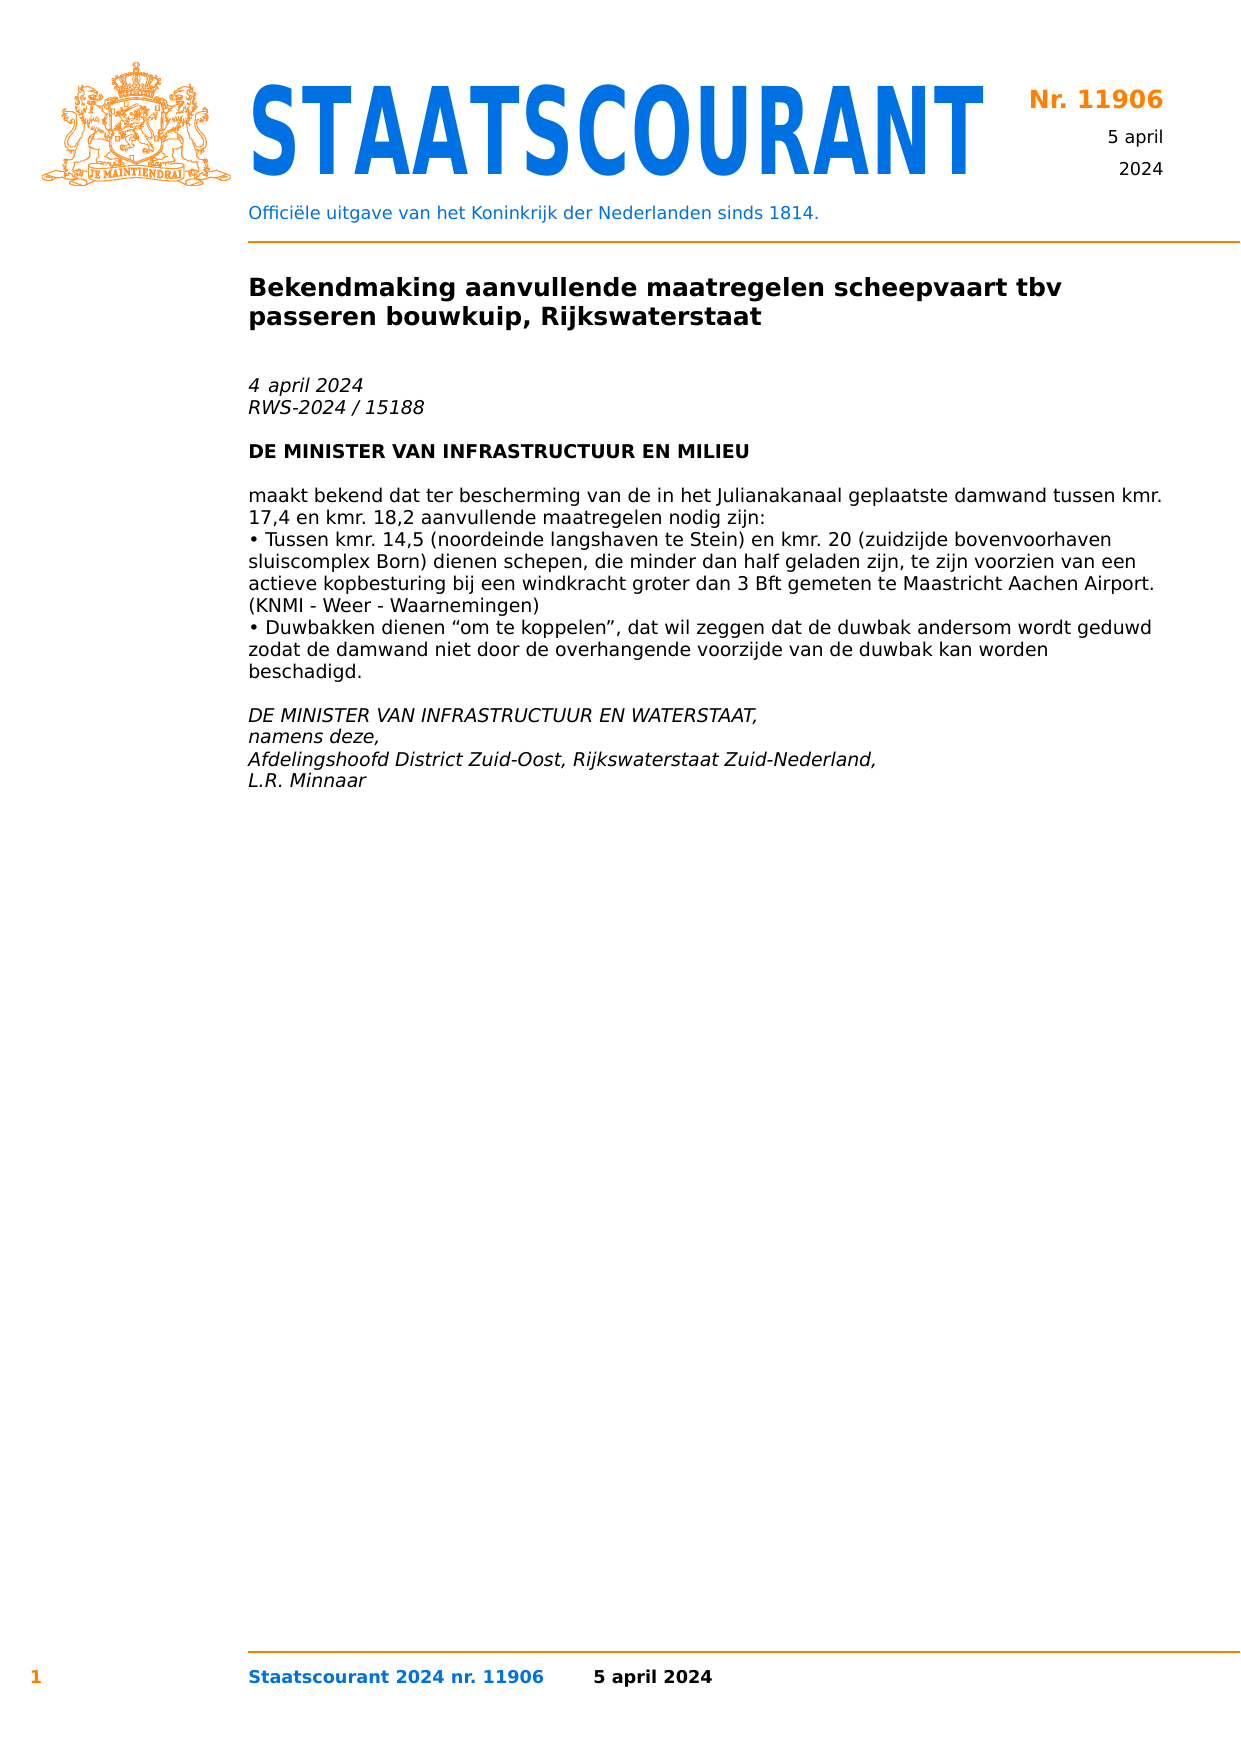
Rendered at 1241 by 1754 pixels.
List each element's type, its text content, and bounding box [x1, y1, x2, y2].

text 4 april 2024 [248, 375, 1163, 397]
text DE MINISTER VAN INFRASTRUCTUUR EN WATERSTAAT, namens deze, Afdelingshoofd District Zuid-Oost, Rijkswaterstaat Zuid-Nederland, L.R. Minnaar [248, 704, 1163, 792]
table_cell 5 april [998, 121, 1240, 153]
picture [41, 62, 231, 186]
table_cell Officiële uitgave van het Koninkrijk der Nederlanden sinds 1814. [248, 203, 1240, 241]
text maakt bekend dat ter bescherming van de in het Julianakanaal geplaatste damwand tussen kmr. 17,4 en kmr. 18,2 aanvullende maatregelen nodig zijn: [248, 485, 1163, 529]
text • Tussen kmr. 14,5 (noordeinde langshaven te Stein) en kmr. 20 (zuidzijde bovenvoorhaven sluiscomplex Born) dienen schepen, die minder dan half geladen zijn, te zijn voorzien van een actieve kopbesturing bij een windkracht groter dan 3 Bft gemeten te Maastricht Aachen Airport. (KNMI - Weer - Waarnemingen) [248, 529, 1163, 617]
subtitle Bekendmaking aanvullende maatregelen scheepvaart tbv passeren bouwkuip, Rijkswaterstaat [248, 273, 1163, 331]
text DE MINISTER VAN INFRASTRUCTUUR EN MILIEU [248, 441, 1163, 463]
table_header [25, 62, 248, 241]
table_header STAATSCOURANT [248, 62, 998, 203]
table_header Nr. 11906 [998, 62, 1240, 121]
text • Duwbakken dienen “om te koppelen”, dat wil zeggen dat de duwbak andersom wordt geduwd zodat de damwand niet door de overhangende voorzijde van de duwbak kan worden beschadigd. [248, 617, 1163, 683]
table_cell 2024 [998, 153, 1240, 203]
text RWS-2024 / 15188 [248, 397, 1163, 419]
